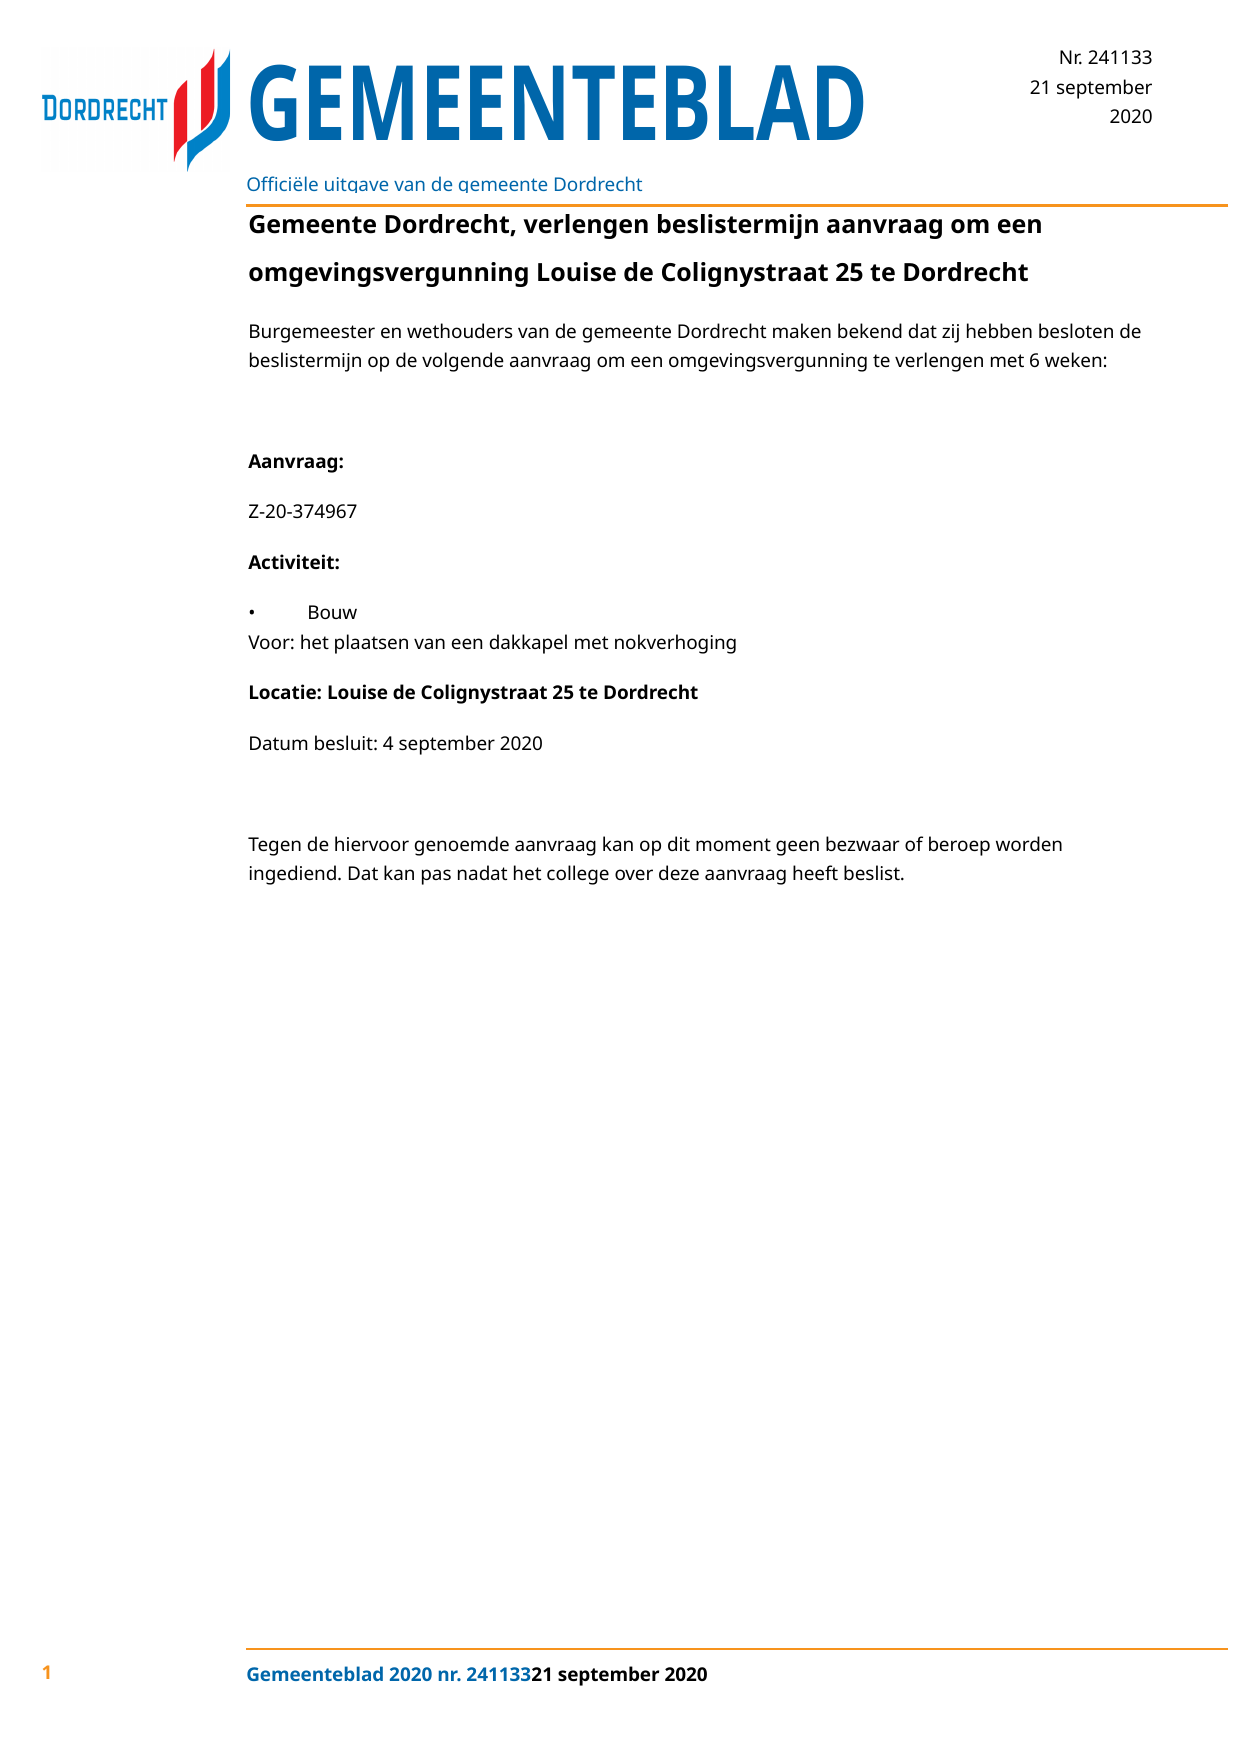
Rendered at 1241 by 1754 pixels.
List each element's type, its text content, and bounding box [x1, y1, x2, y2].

text Datum besluit: 4 september 2020 [248, 730, 1152, 756]
list Bouw [248, 599, 1152, 625]
picture [41, 47, 231, 172]
text Locatie: Louise de Colignystraat 25 te Dordrecht [248, 679, 1152, 705]
text Activiteit: [248, 549, 1152, 575]
text Z-20-374967 [248, 499, 1152, 524]
text Voor: het plaatsen van een dakkapel met nokverhoging [248, 629, 1152, 655]
text Gemeente Dordrecht, verlengen beslistermijn aanvraag om een omgevingsvergunning Louise de Colignystraat 25 te Dordrecht [248, 207, 1152, 288]
text Aanvraag: [248, 448, 1152, 474]
text Tegen de hiervoor genoemde aanvraag kan op dit moment geen bezwaar of beroep worden ingediend. Dat kan pas nadat het college over deze aanvraag heeft beslist. [248, 831, 1152, 886]
text Burgemeester en wethouders van de gemeente Dordrecht maken bekend dat zij hebben besloten de beslistermijn op de volgende aanvraag om een omgevingsvergunning te verlengen met 6 weken: [248, 318, 1152, 373]
